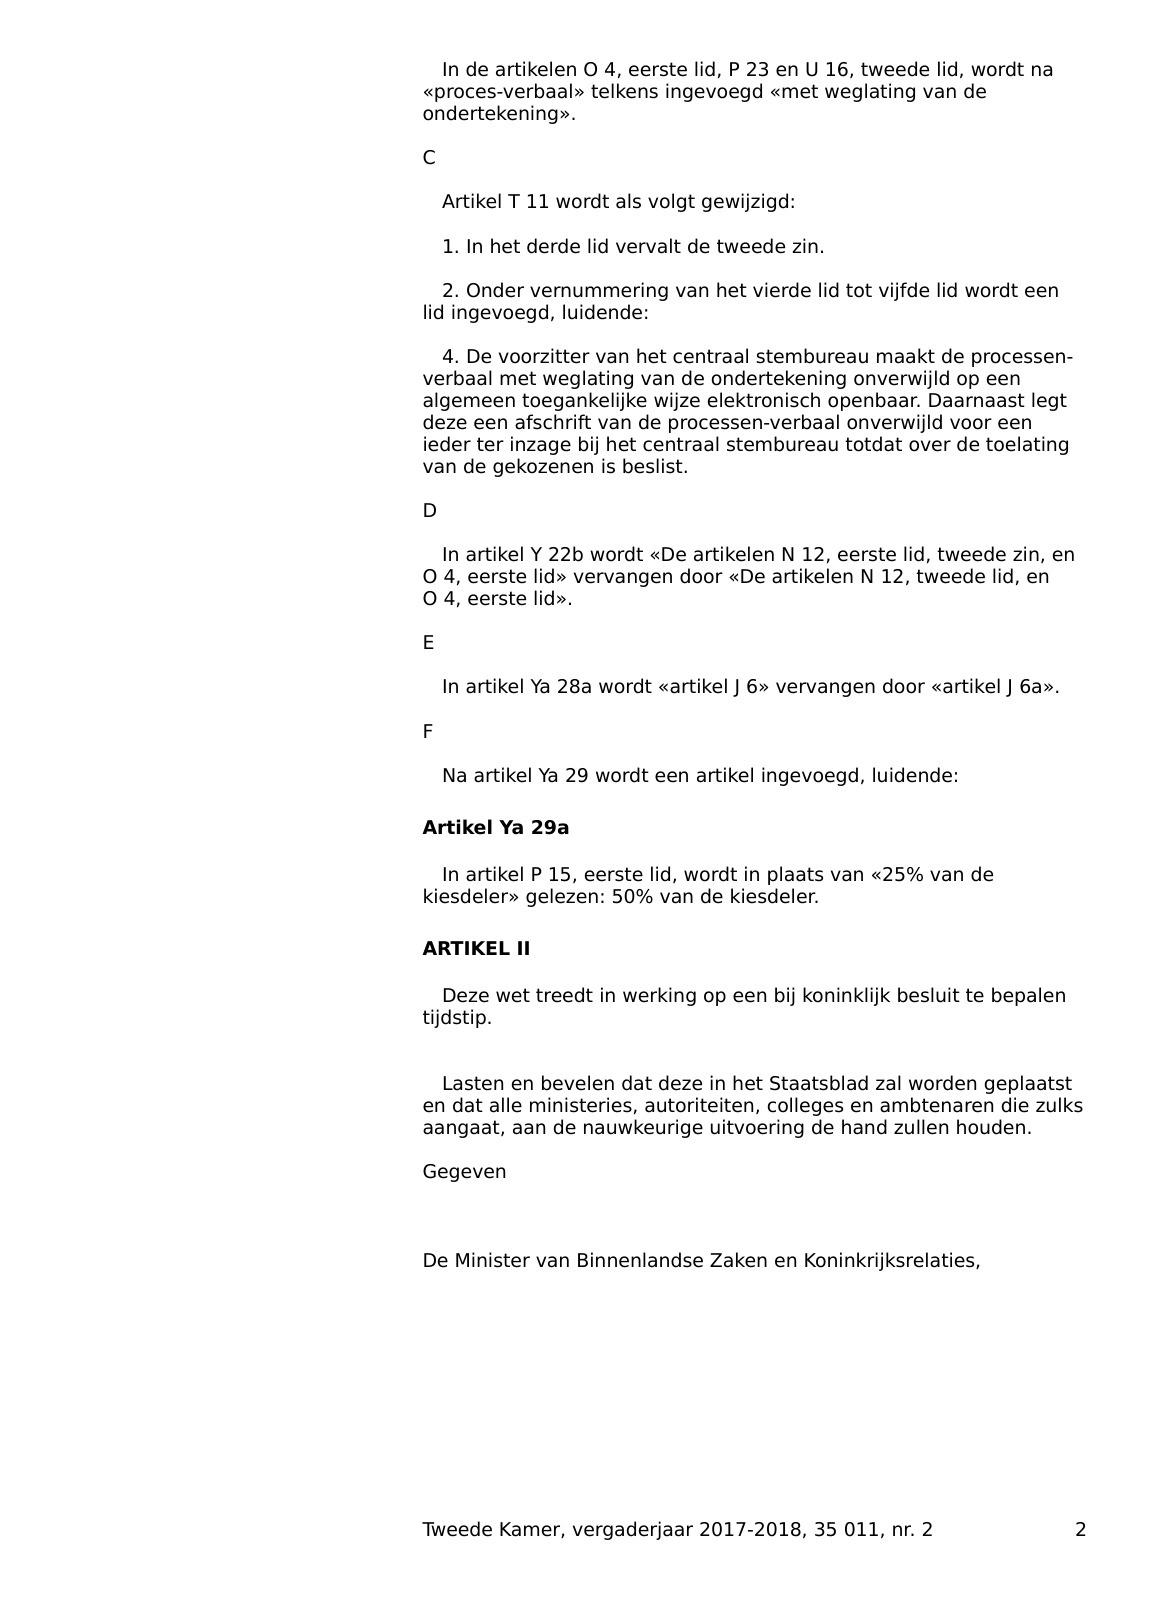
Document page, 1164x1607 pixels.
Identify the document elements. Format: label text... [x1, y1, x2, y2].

text In artikel P 15, eerste lid, wordt in plaats van «25% van de kiesdeler» gelezen: 50% van de kiesdeler. [422, 864, 1087, 908]
text Deze wet treedt in werking op een bij koninklijk besluit te bepalen tijdstip. [422, 984, 1087, 1028]
subtitle Artikel Ya 29a [422, 817, 1087, 839]
text 4. De voorzitter van het centraal stembureau maakt de processen-verbaal met weglating van de ondertekening onverwijld op een algemeen toegankelijke wijze elektronisch openbaar. Daarnaast legt deze een afschrift van de processen-verbaal onverwijld voor een ieder ter inzage bij het centraal stembureau totdat over de toelating van de gekozenen is beslist. [422, 346, 1087, 478]
text In artikel Y 22b wordt «De artikelen N 12, eerste lid, tweede zin, en O 4, eerste lid» vervangen door «De artikelen N 12, tweede lid, en O 4, eerste lid». [422, 544, 1087, 610]
text Na artikel Ya 29 wordt een artikel ingevoegd, luidende: [422, 765, 1087, 787]
text F [422, 721, 1087, 742]
text In de artikelen O 4, eerste lid, P 23 en U 16, tweede lid, wordt na «proces-verbaal» telkens ingevoegd «met weglating van de ondertekening». [422, 59, 1087, 125]
text D [422, 500, 1087, 522]
text E [422, 632, 1087, 654]
text Gegeven [422, 1161, 1087, 1183]
text C [422, 147, 1087, 169]
subtitle ARTIKEL II [422, 938, 1087, 959]
text 2. Onder vernummering van het vierde lid tot vijfde lid wordt een lid ingevoegd, luidende: [422, 280, 1087, 324]
text De Minister van Binnenlandse Zaken en Koninkrijksrelaties, [422, 1249, 1087, 1272]
text 1. In het derde lid vervalt de tweede zin. [422, 236, 1087, 257]
text Lasten en bevelen dat deze in het Staatsblad zal worden geplaatst en dat alle ministeries, autoriteiten, colleges en ambtenaren die zulks aangaat, aan de nauwkeurige uitvoering de hand zullen houden. [422, 1073, 1087, 1139]
text In artikel Ya 28a wordt «artikel J 6» vervangen door «artikel J 6a». [422, 676, 1087, 698]
text Artikel T 11 wordt als volgt gewijzigd: [422, 191, 1087, 213]
